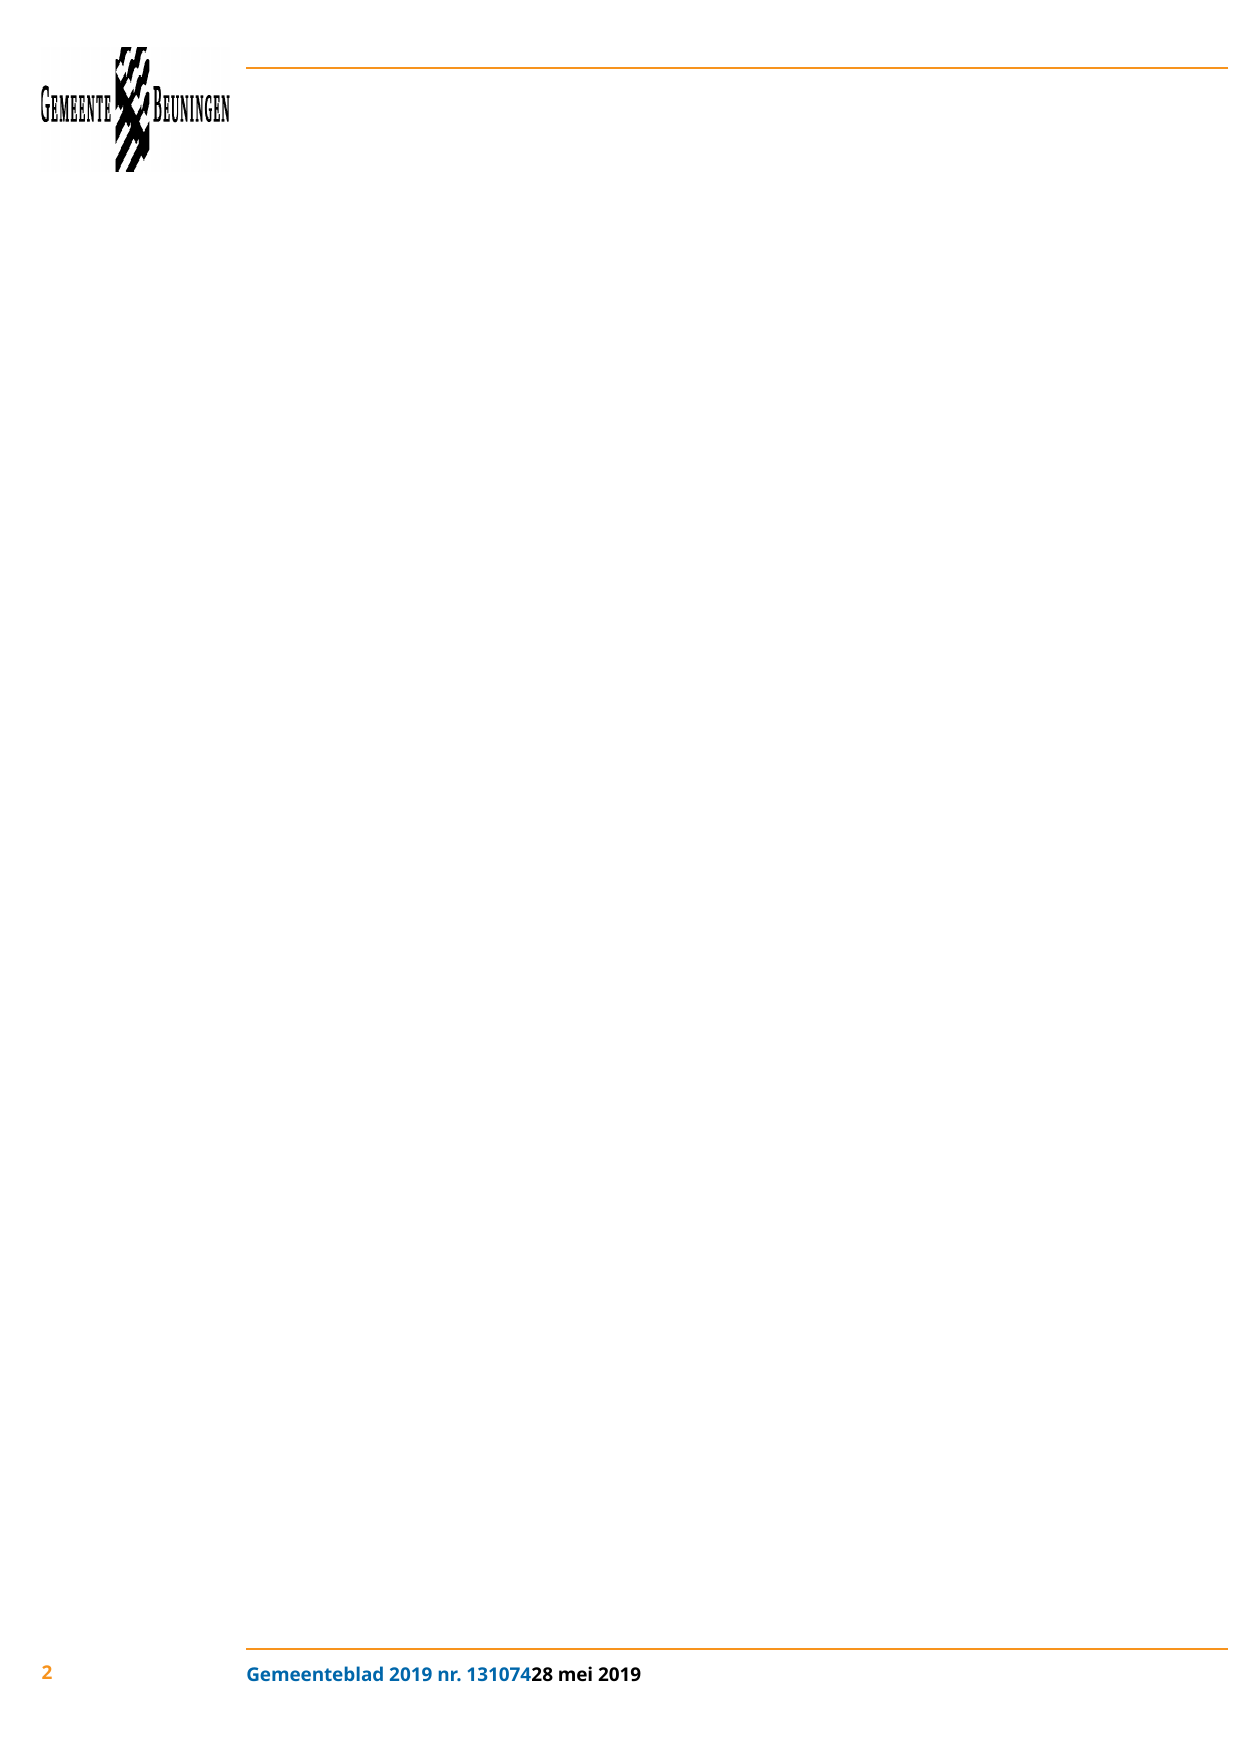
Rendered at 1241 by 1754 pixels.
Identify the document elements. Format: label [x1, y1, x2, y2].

picture [41, 47, 231, 172]
